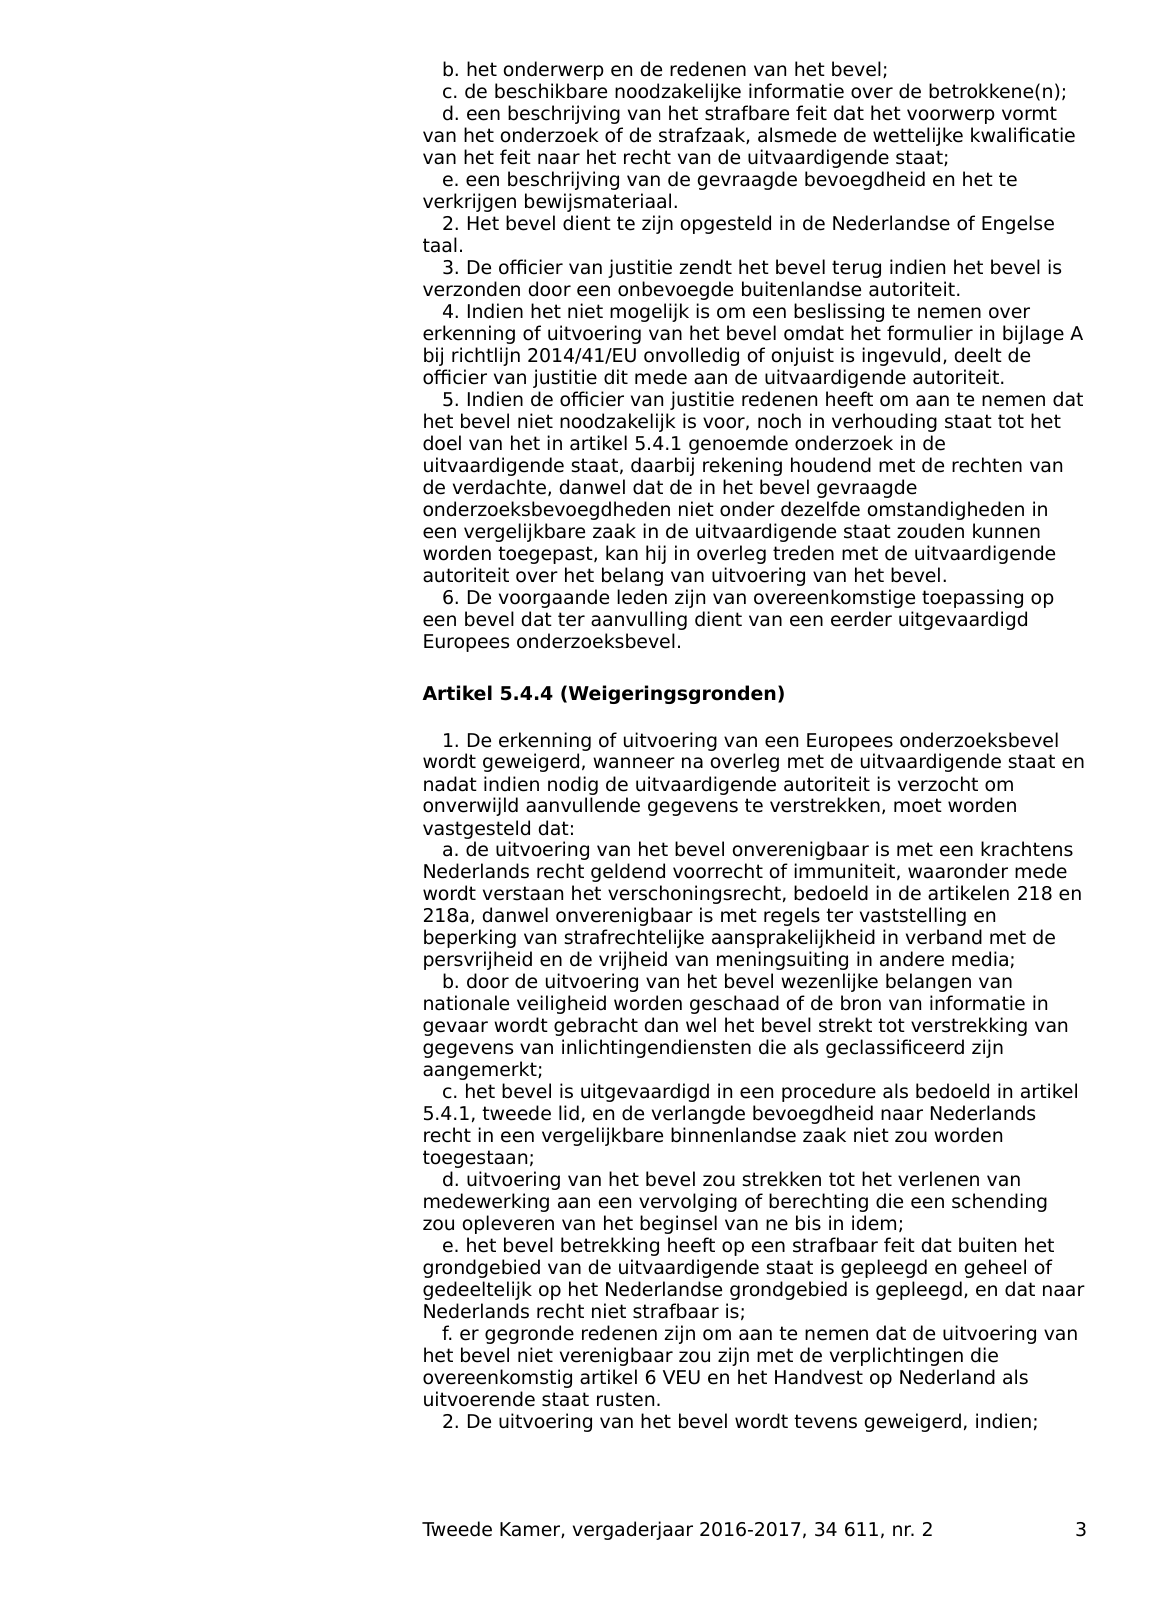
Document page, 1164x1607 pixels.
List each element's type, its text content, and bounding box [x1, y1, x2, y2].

text e. het bevel betrekking heeft op een strafbaar feit dat buiten het grondgebied van de uitvaardigende staat is gepleegd en geheel of gedeeltelijk op het Nederlandse grondgebied is gepleegd, en dat naar Nederlands recht niet strafbaar is; [422, 1235, 1087, 1323]
text b. het onderwerp en de redenen van het bevel; [422, 59, 1087, 81]
text d. uitvoering van het bevel zou strekken tot het verlenen van medewerking aan een vervolging of berechting die een schending zou opleveren van het beginsel van ne bis in idem; [422, 1169, 1087, 1235]
text 5. Indien de officier van justitie redenen heeft om aan te nemen dat het bevel niet noodzakelijk is voor, noch in verhouding staat tot het doel van het in artikel 5.4.1 genoemde onderzoek in de uitvaardigende staat, daarbij rekening houdend met de rechten van de verdachte, danwel dat de in het bevel gevraagde onderzoeksbevoegdheden niet onder dezelfde omstandigheden in een vergelijkbare zaak in de uitvaardigende staat zouden kunnen worden toegepast, kan hij in overleg treden met de uitvaardigende autoriteit over het belang van uitvoering van het bevel. [422, 389, 1087, 587]
text e. een beschrijving van de gevraagde bevoegdheid en het te verkrijgen bewijsmateriaal. [422, 169, 1087, 213]
text 1. De erkenning of uitvoering van een Europees onderzoeksbevel wordt geweigerd, wanneer na overleg met de uitvaardigende staat en nadat indien nodig de uitvaardigende autoriteit is verzocht om onverwijld aanvullende gegevens te verstrekken, moet worden vastgesteld dat: [422, 729, 1087, 839]
text 2. Het bevel dient te zijn opgesteld in de Nederlandse of Engelse taal. [422, 213, 1087, 257]
text f. er gegronde redenen zijn om aan te nemen dat de uitvoering van het bevel niet verenigbaar zou zijn met de verplichtingen die overeenkomstig artikel 6 VEU en het Handvest op Nederland als uitvoerende staat rusten. [422, 1323, 1087, 1411]
subtitle Artikel 5.4.4 (Weigeringsgronden) [422, 682, 1087, 704]
text d. een beschrijving van het strafbare feit dat het voorwerp vormt van het onderzoek of de strafzaak, alsmede de wettelijke kwalificatie van het feit naar het recht van de uitvaardigende staat; [422, 103, 1087, 169]
text b. door de uitvoering van het bevel wezenlijke belangen van nationale veiligheid worden geschaad of de bron van informatie in gevaar wordt gebracht dan wel het bevel strekt tot verstrekking van gegevens van inlichtingendiensten die als geclassificeerd zijn aangemerkt; [422, 971, 1087, 1081]
text 3. De officier van justitie zendt het bevel terug indien het bevel is verzonden door een onbevoegde buitenlandse autoriteit. [422, 257, 1087, 301]
text 4. Indien het niet mogelijk is om een beslissing te nemen over erkenning of uitvoering van het bevel omdat het formulier in bijlage A bij richtlijn 2014/41/EU onvolledig of onjuist is ingevuld, deelt de officier van justitie dit mede aan de uitvaardigende autoriteit. [422, 301, 1087, 389]
text 2. De uitvoering van het bevel wordt tevens geweigerd, indien; [422, 1411, 1087, 1433]
text c. de beschikbare noodzakelijke informatie over de betrokkene(n); [422, 81, 1087, 103]
text a. de uitvoering van het bevel onverenigbaar is met een krachtens Nederlands recht geldend voorrecht of immuniteit, waaronder mede wordt verstaan het verschoningsrecht, bedoeld in de artikelen 218 en 218a, danwel onverenigbaar is met regels ter vaststelling en beperking van strafrechtelijke aansprakelijkheid in verband met de persvrijheid en de vrijheid van meningsuiting in andere media; [422, 839, 1087, 971]
text c. het bevel is uitgevaardigd in een procedure als bedoeld in artikel 5.4.1, tweede lid, en de verlangde bevoegdheid naar Nederlands recht in een vergelijkbare binnenlandse zaak niet zou worden toegestaan; [422, 1081, 1087, 1169]
text 6. De voorgaande leden zijn van overeenkomstige toepassing op een bevel dat ter aanvulling dient van een eerder uitgevaardigd Europees onderzoeksbevel. [422, 587, 1087, 652]
